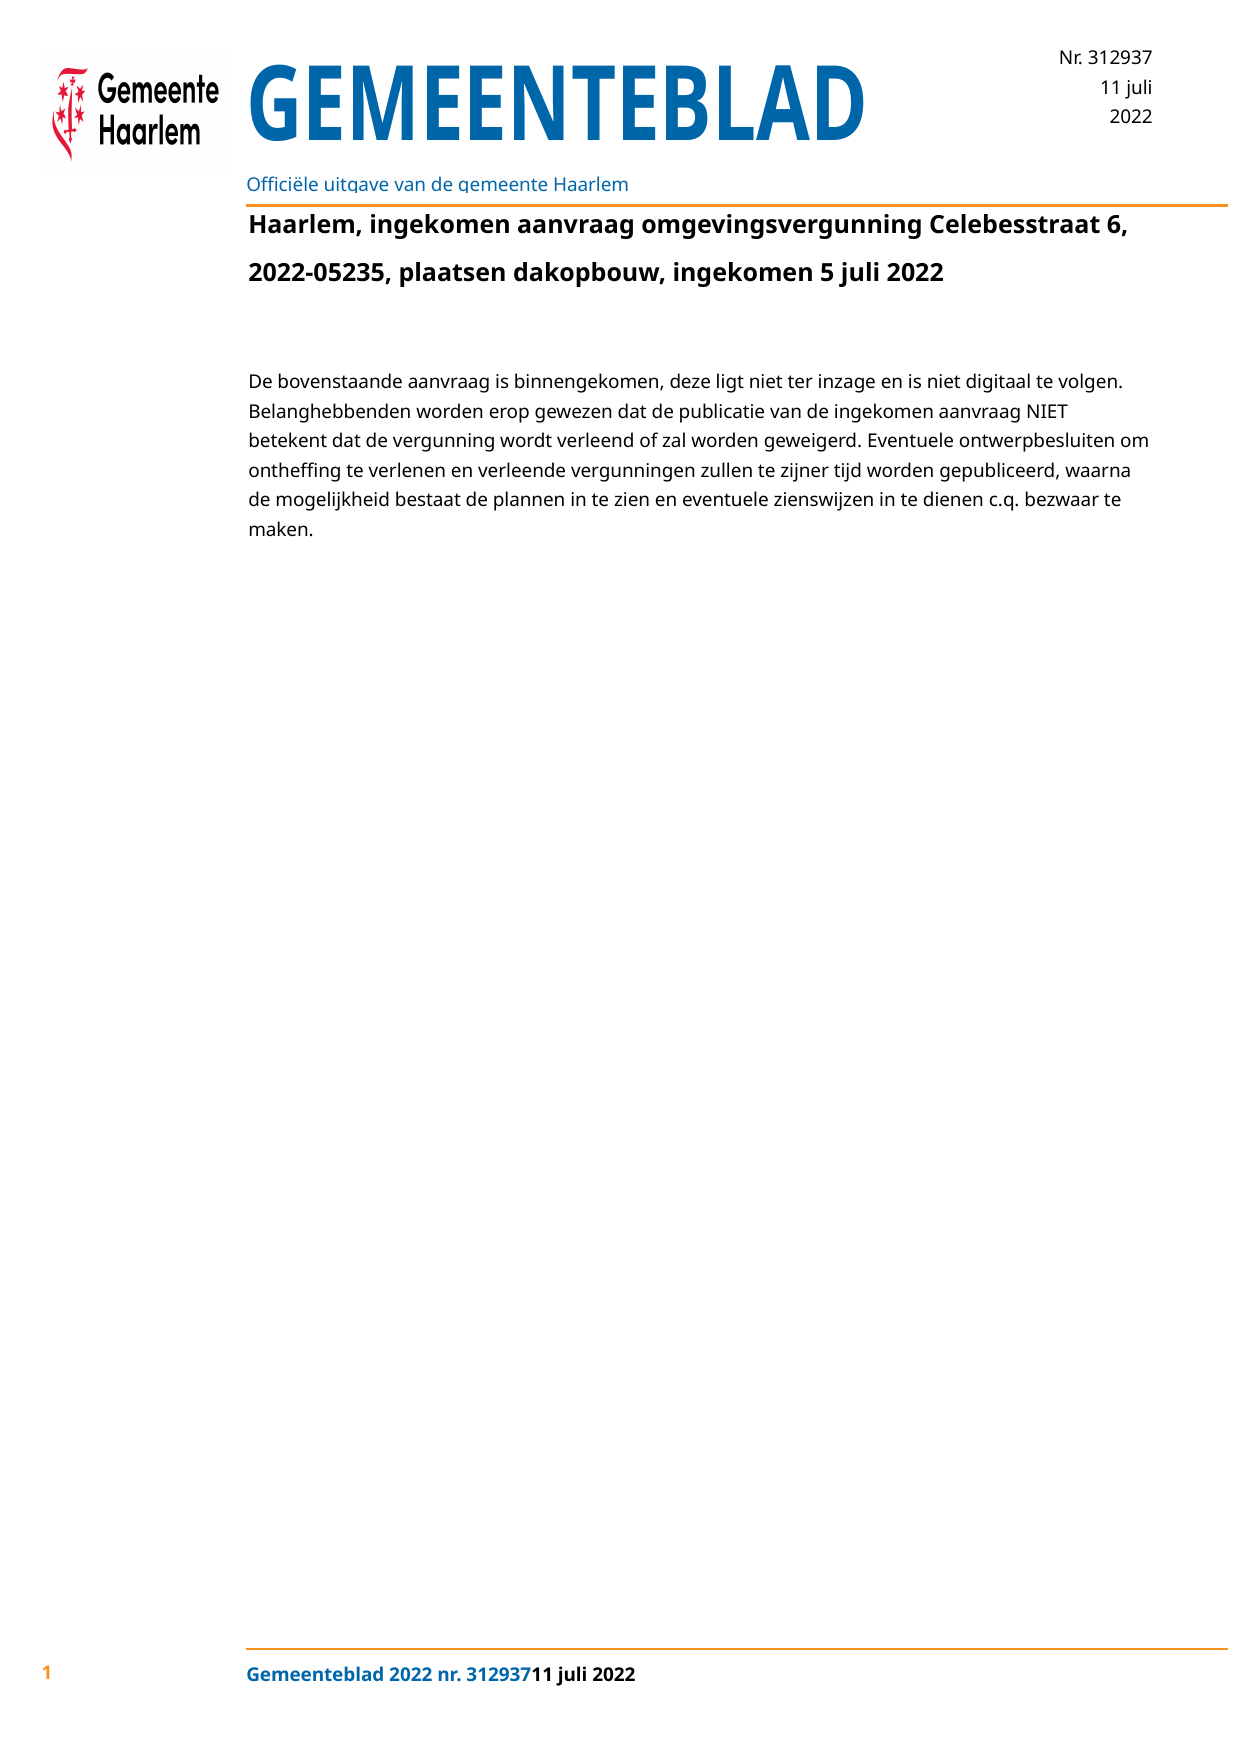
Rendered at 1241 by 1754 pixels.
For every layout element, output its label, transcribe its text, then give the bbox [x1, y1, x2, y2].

picture [41, 47, 231, 172]
text Haarlem, ingekomen aanvraag omgevingsvergunning Celebesstraat 6, 2022-05235, plaatsen dakopbouw, ingekomen 5 juli 2022 [248, 207, 1152, 288]
text De bovenstaande aanvraag is binnengekomen, deze ligt niet ter inzage en is niet digitaal te volgen. Belanghebbenden worden erop gewezen dat de publicatie van de ingekomen aanvraag NIET betekent dat de vergunning wordt verleend of zal worden geweigerd. Eventuele ontwerpbesluiten om ontheffing te verlenen en verleende vergunningen zullen te zijner tijd worden gepubliceerd, waarna de mogelijkheid bestaat de plannen in te zien en eventuele zienswijzen in te dienen c.q. bezwaar te maken. [248, 368, 1152, 542]
